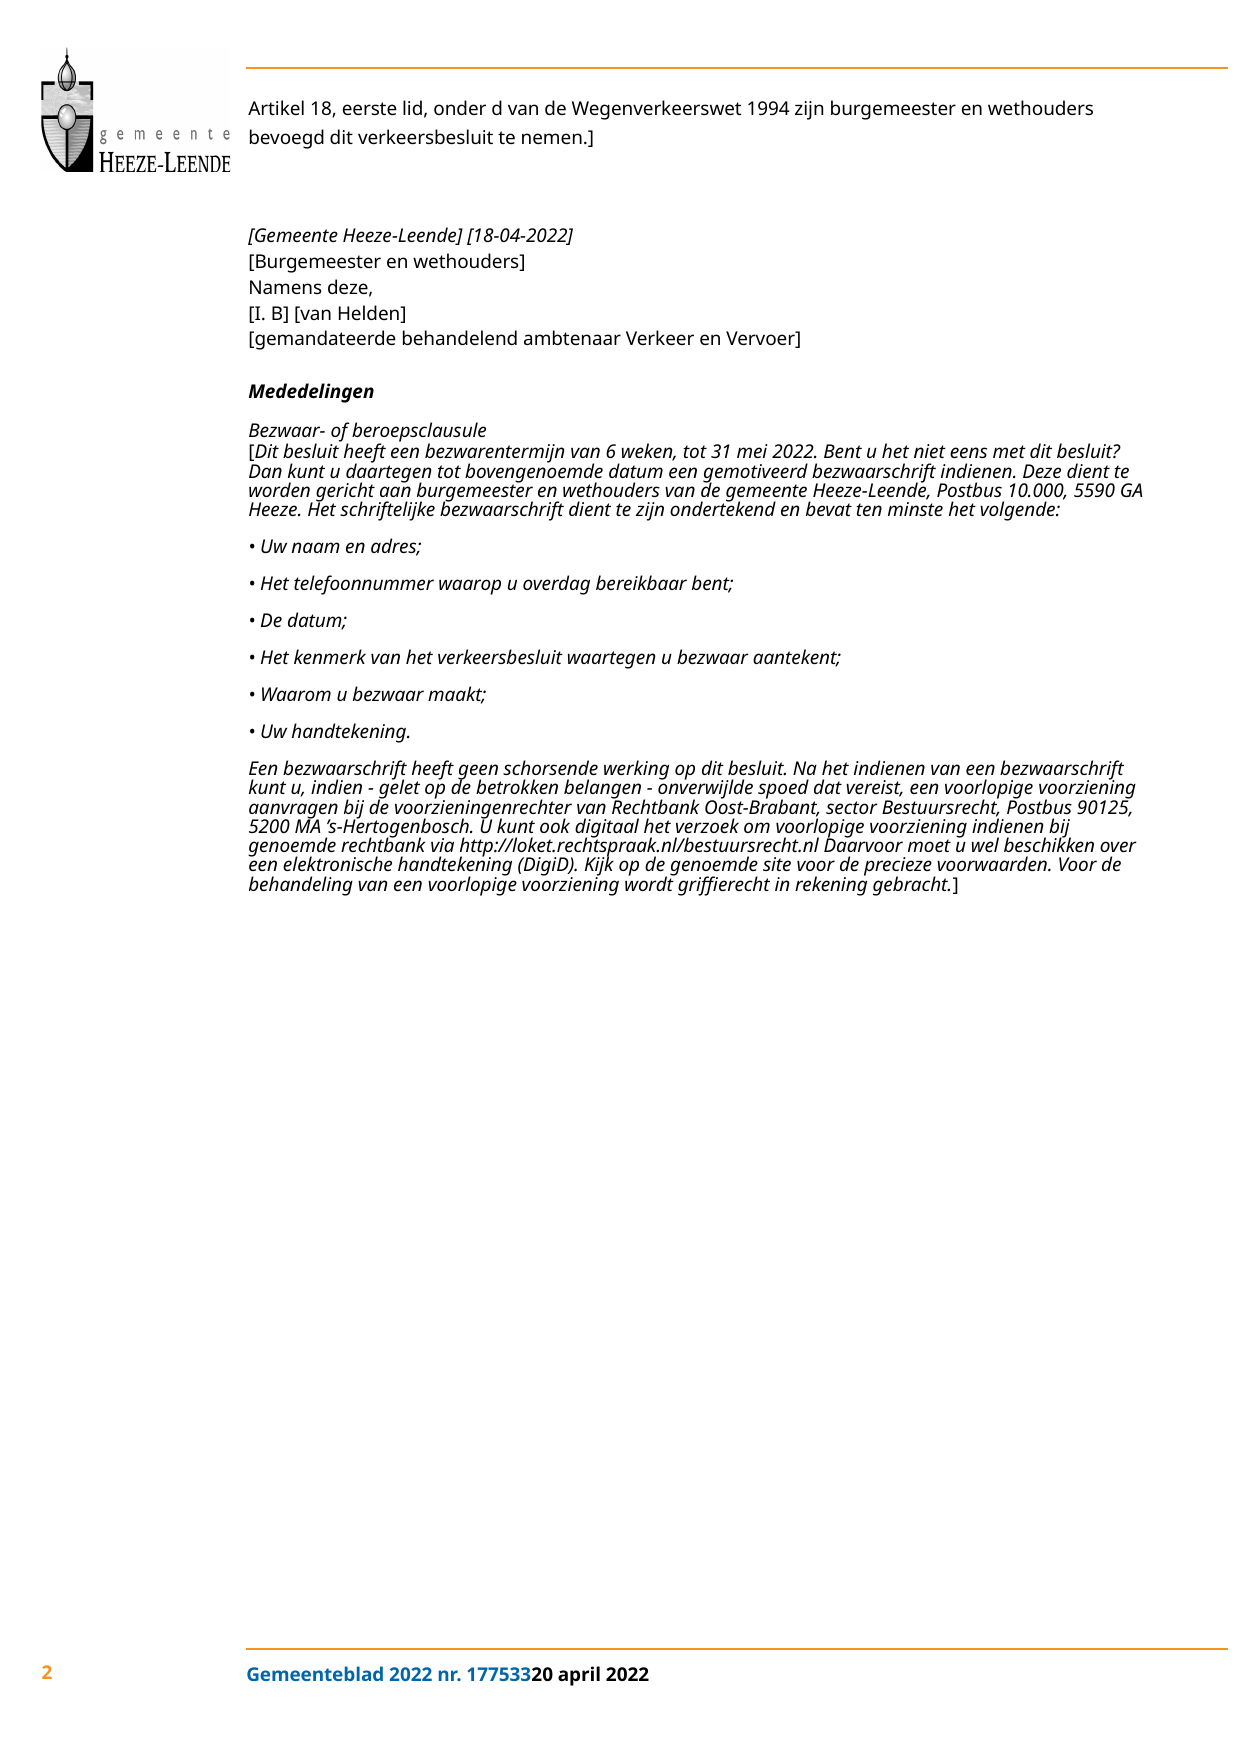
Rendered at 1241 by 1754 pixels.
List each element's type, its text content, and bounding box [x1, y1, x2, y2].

text Een bezwaarschrift heeft geen schorsende werking op dit besluit. Na het indienen van een bezwaarschrift kunt u, indien - gelet op de betrokken belangen - onverwijlde spoed dat vereist, een voorlopige voorziening aanvragen bij de voorzieningenrechter van Rechtbank Oost-Brabant, sector Bestuursrecht, Postbus 90125, 5200 MA ’s-Hertogenbosch. U kunt ook digitaal het verzoek om voorlopige voorziening indienen bij genoemde rechtbank via http://loket.rechtspraak.nl/bestuursrecht.nl Daarvoor moet u wel beschikken over een elektronische handtekening (DigiD). Kijk op de genoemde site voor de precieze voorwaarden. Voor de behandeling van een voorlopige voorziening wordt griffierecht in rekening gebracht.] [248, 760, 1152, 895]
text Mededelingen [248, 378, 1152, 404]
text • Uw naam en adres; [248, 538, 1152, 557]
text Artikel 18, eerste lid, onder d van de Wegenverkeerswet 1994 zijn burgemeester en wethouders bevoegd dit verkeersbesluit te nemen.] [248, 95, 1152, 150]
text [Dit besluit heeft een bezwarentermijn van 6 weken, tot 31 mei 2022. Bent u het niet eens met dit besluit? Dan kunt u daartegen tot bovengenoemde datum een gemotiveerd bezwaarschrift indienen. Deze dient te worden gericht aan burgemeester en wethouders van de gemeente Heeze-Leende, Postbus 10.000, 5590 GA Heeze. Het schriftelijke bezwaarschrift dient te zijn ondertekend en bevat ten minste het volgende: [248, 443, 1152, 521]
text • Waarom u bezwaar maakt; [248, 686, 1152, 705]
picture [41, 47, 231, 172]
text Bezwaar- of beroepsclausule [248, 418, 1152, 443]
text • De datum; [248, 612, 1152, 631]
text • Uw handtekening. [248, 723, 1152, 742]
text • Het telefoonnummer waarop u overdag bereikbaar bent; [248, 575, 1152, 594]
text • Het kenmerk van het verkeersbesluit waartegen u bezwaar aantekent; [248, 649, 1152, 668]
text [Burgemeester en wethouders] [248, 248, 1152, 274]
text Namens deze, [248, 274, 1152, 300]
text [Gemeente Heeze-Leende] [18-04-2022] [248, 223, 1152, 248]
text [gemandateerde behandelend ambtenaar Verkeer en Vervoer] [248, 326, 1152, 351]
text [I. B] [van Helden] [248, 300, 1152, 326]
